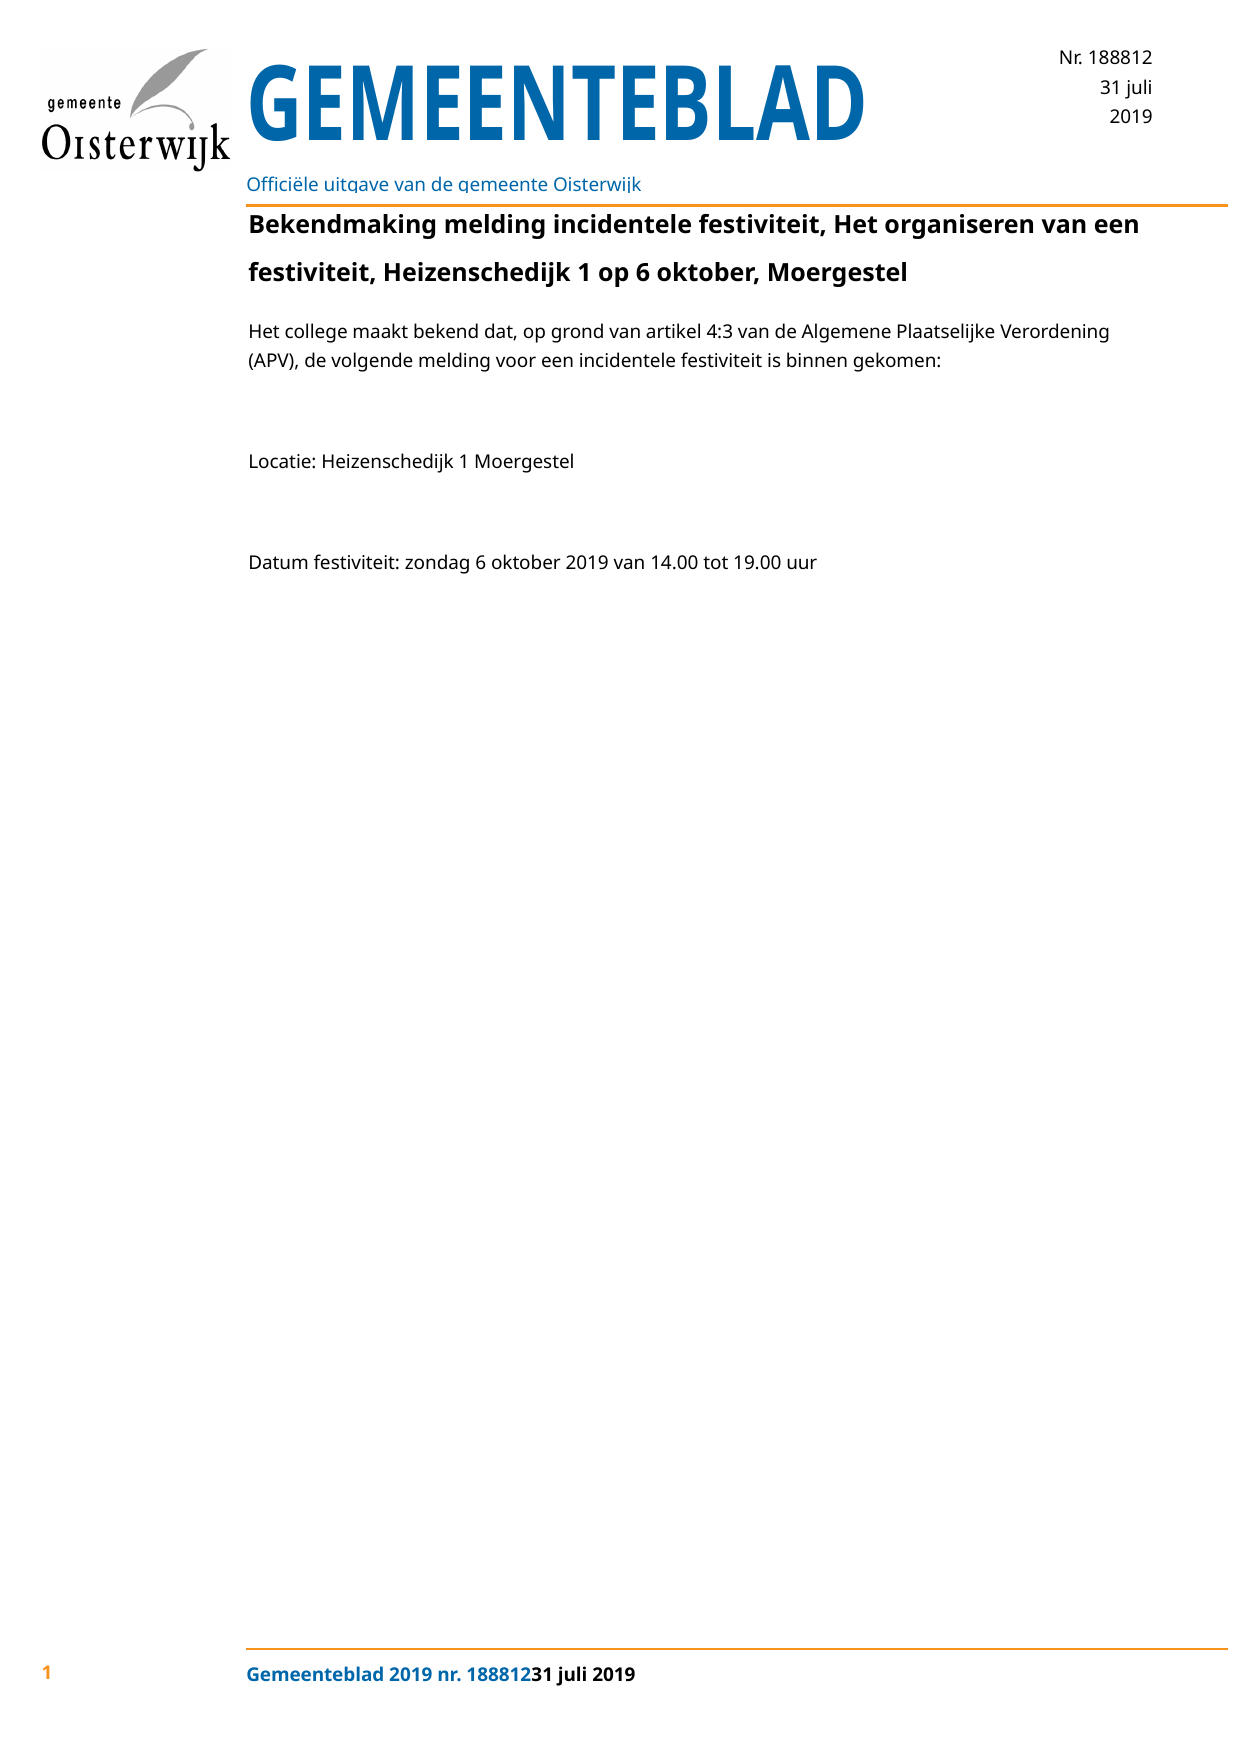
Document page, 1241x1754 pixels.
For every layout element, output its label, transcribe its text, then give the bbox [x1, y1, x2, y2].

text Bekendmaking melding incidentele festiviteit, Het organiseren van een festiviteit, Heizenschedijk 1 op 6 oktober, Moergestel [248, 207, 1152, 288]
text Locatie: Heizenschedijk 1 Moergestel [248, 448, 1152, 474]
picture [41, 47, 231, 172]
text Datum festiviteit: zondag 6 oktober 2019 van 14.00 tot 19.00 uur [248, 549, 1152, 575]
text Het college maakt bekend dat, op grond van artikel 4:3 van de Algemene Plaatselijke Verordening (APV), de volgende melding voor een incidentele festiviteit is binnen gekomen: [248, 318, 1152, 373]
